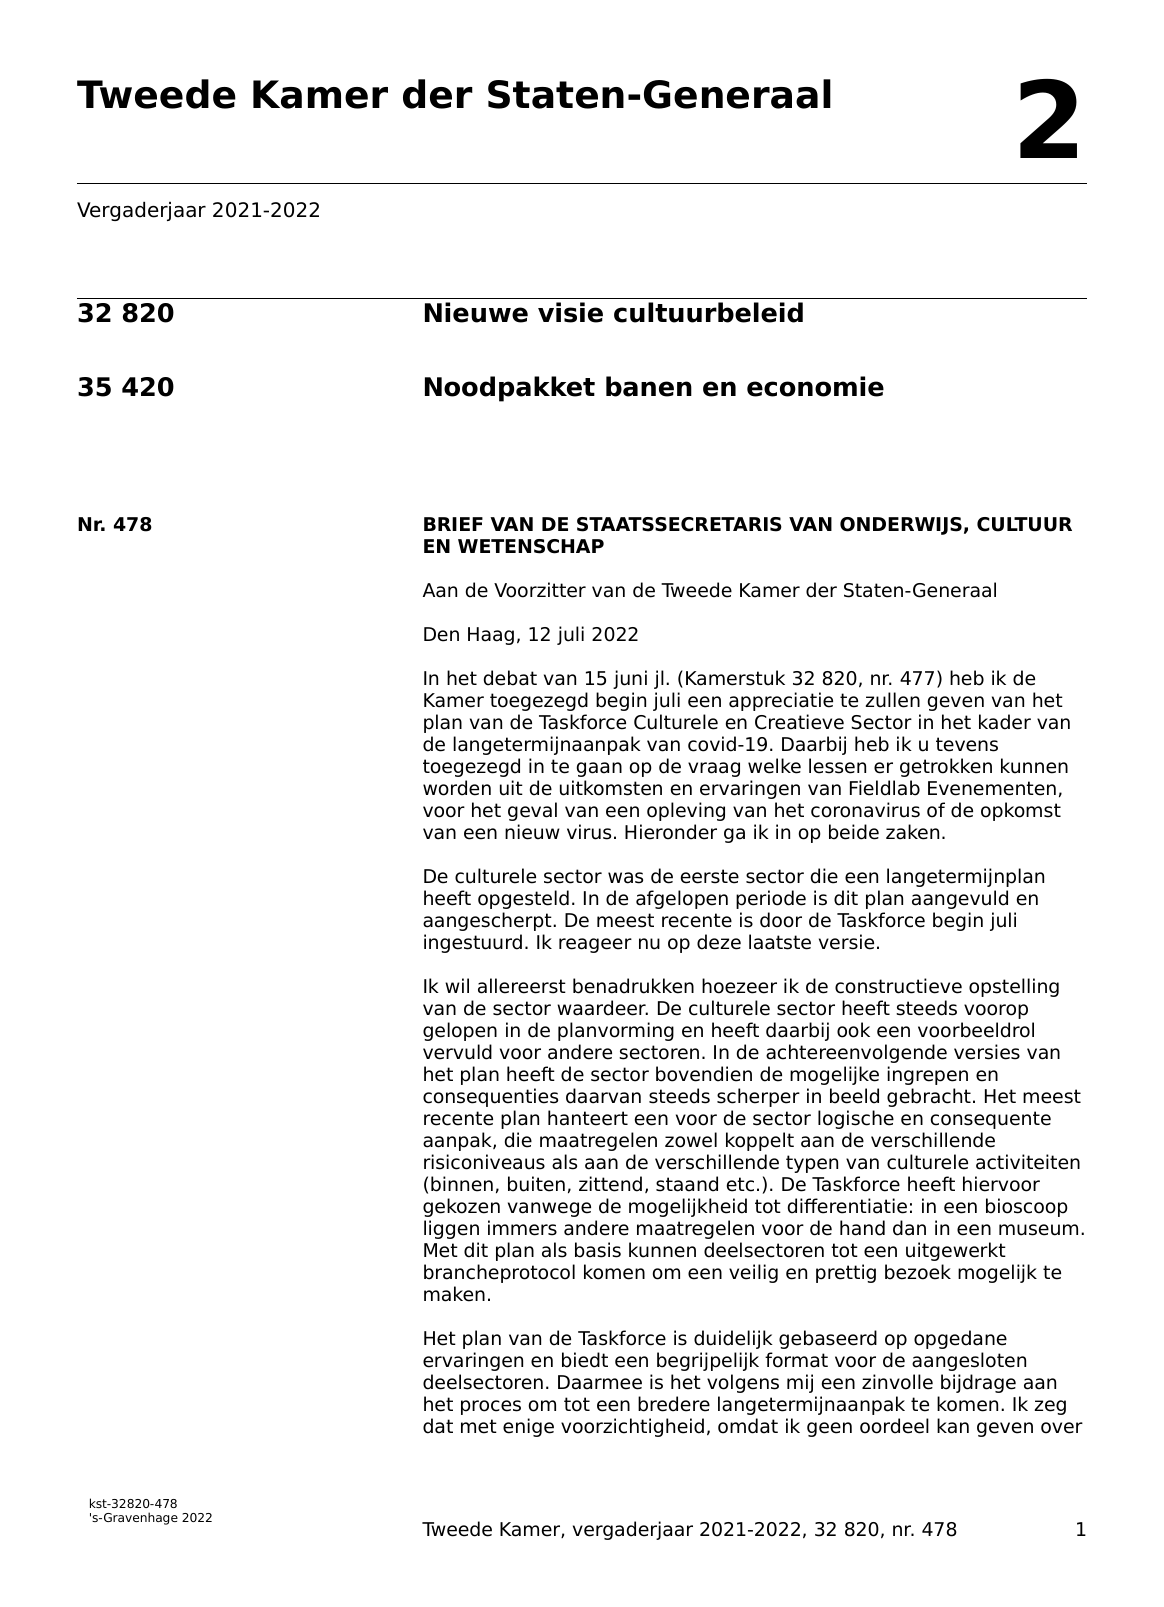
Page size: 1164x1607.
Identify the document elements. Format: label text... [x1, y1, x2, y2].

text Ik wil allereerst benadrukken hoezeer ik de constructieve opstelling van de sector waardeer. De culturele sector heeft steeds voorop gelopen in de planvorming en heeft daarbij ook een voorbeeldrol vervuld voor andere sectoren. In de achtereenvolgende versies van het plan heeft de sector bovendien de mogelijke ingrepen en consequenties daarvan steeds scherper in beeld gebracht. Het meest recente plan hanteert een voor de sector logische en consequente aanpak, die maatregelen zowel koppelt aan de verschillende risiconiveaus als aan de verschillende typen van culturele activiteiten (binnen, buiten, zittend, staand etc.). De Taskforce heeft hiervoor gekozen vanwege de mogelijkheid tot differentiatie: in een bioscoop liggen immers andere maatregelen voor de hand dan in een museum. Met dit plan als basis kunnen deelsectoren tot een uitgewerkt brancheprotocol komen om een veilig en prettig bezoek mogelijk te maken. [422, 976, 1087, 1306]
subtitle 35 420 Noodpakket banen en economie [77, 373, 1087, 403]
subtitle 32 820 Nieuwe visie cultuurbeleid [77, 299, 1087, 329]
subtitle Nr. 478 BRIEF VAN DE STAATSSECRETARIS VAN ONDERWIJS, CULTUUR EN WETENSCHAP [77, 514, 1087, 558]
text In het debat van 15 juni jl. (Kamerstuk 32 820, nr. 477) heb ik de Kamer toegezegd begin juli een appreciatie te zullen geven van het plan van de Taskforce Culturele en Creatieve Sector in het kader van de langetermijnaanpak van covid-19. Daarbij heb ik u tevens toegezegd in te gaan op de vraag welke lessen er getrokken kunnen worden uit de uitkomsten en ervaringen van Fieldlab Evenementen, voor het geval van een opleving van het coronavirus of de opkomst van een nieuw virus. Hieronder ga ik in op beide zaken. [422, 668, 1087, 844]
text Het plan van de Taskforce is duidelijk gebaseerd op opgedane ervaringen en biedt een begrijpelijk format voor de aangesloten deelsectoren. Daarmee is het volgens mij een zinvolle bijdrage aan het proces om tot een bredere langetermijnaanpak te komen. Ik zeg dat met enige voorzichtigheid, omdat ik geen oordeel kan geven over [422, 1328, 1087, 1438]
table_header Tweede Kamer der Staten-Generaal [77, 59, 886, 183]
text kst-32820-478 [88, 1497, 323, 1511]
text 's-Gravenhage 2022 [88, 1511, 323, 1525]
text Den Haag, 12 juli 2022 [422, 624, 1087, 646]
table_cell Vergaderjaar 2021-2022 [77, 184, 1087, 298]
table_header 2 [886, 59, 1087, 183]
text Aan de Voorzitter van de Tweede Kamer der Staten-Generaal [422, 580, 1087, 602]
text De culturele sector was de eerste sector die een langetermijnplan heeft opgesteld. In de afgelopen periode is dit plan aangevuld en aangescherpt. De meest recente is door de Taskforce begin juli ingestuurd. Ik reageer nu op deze laatste versie. [422, 866, 1087, 954]
